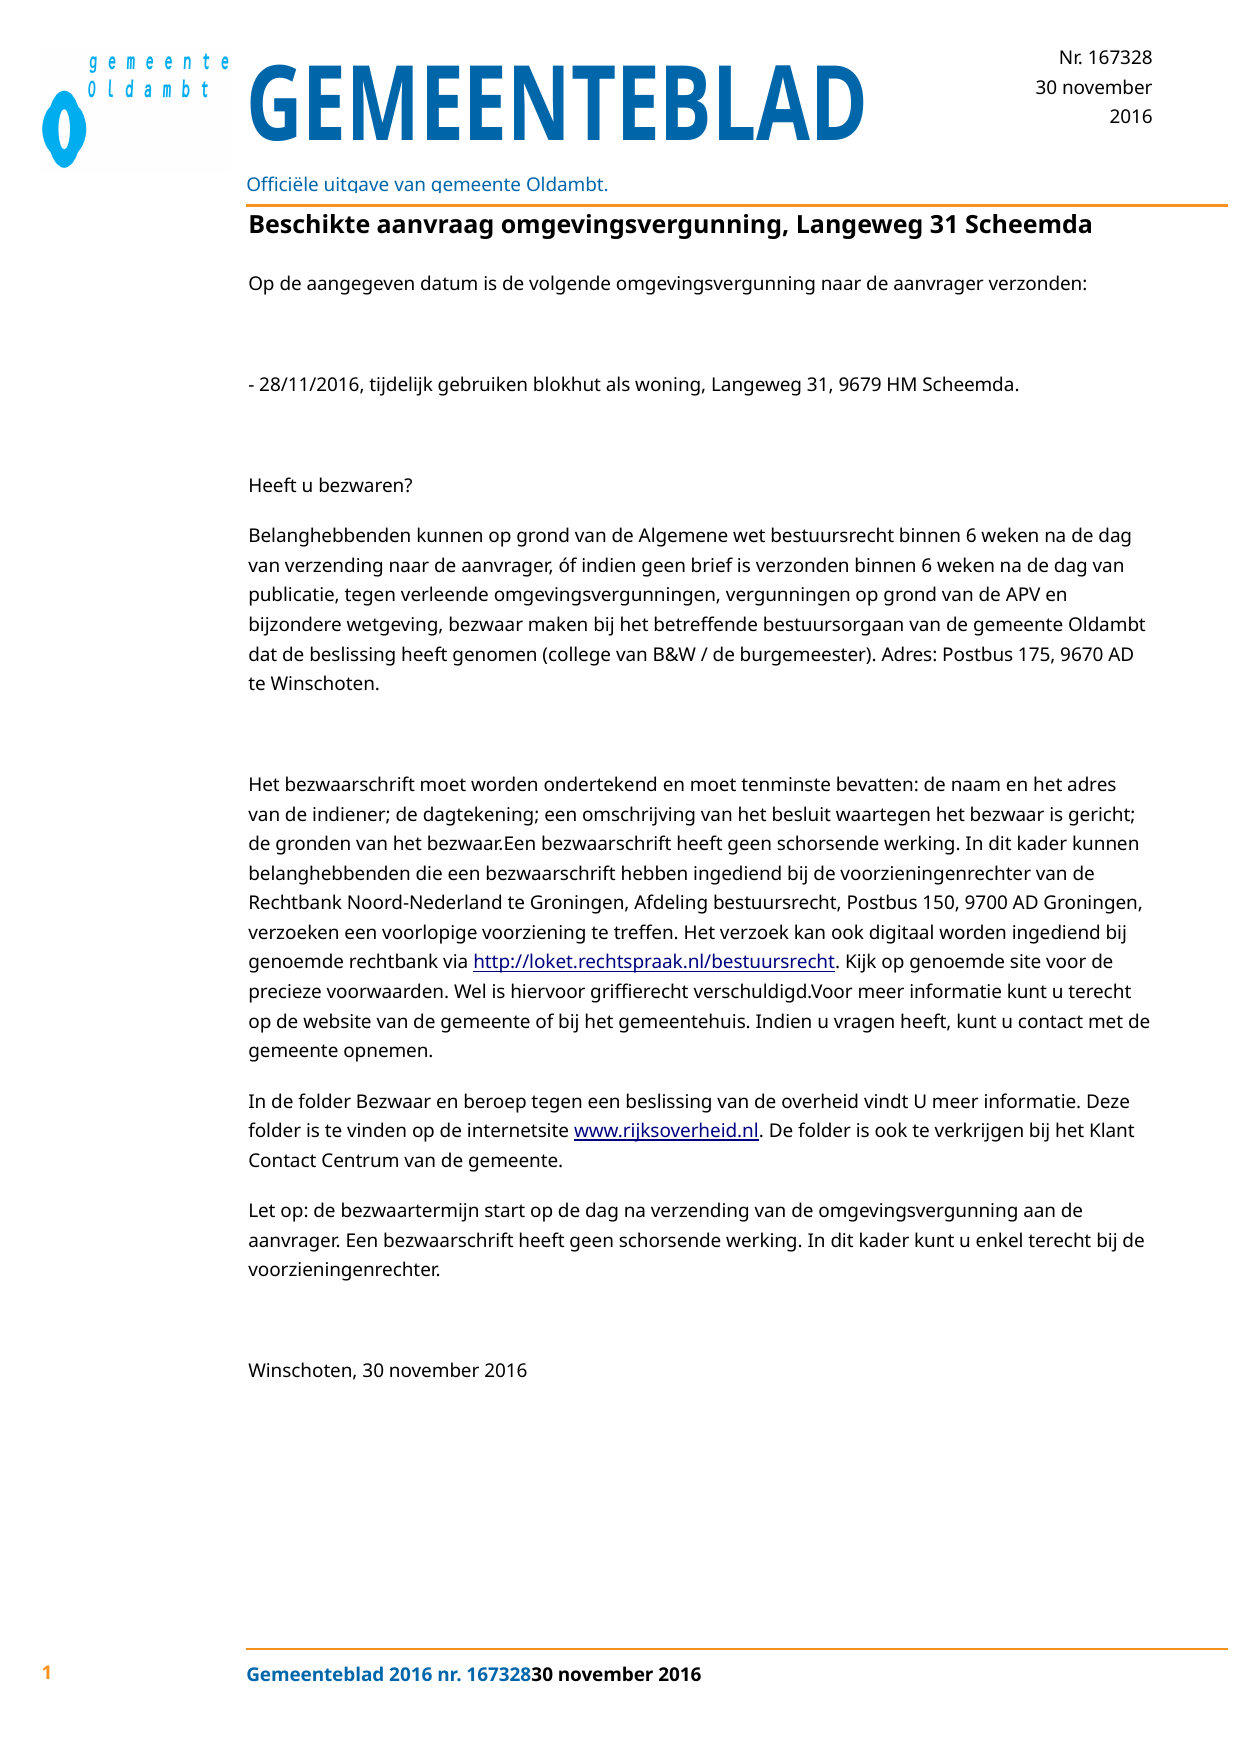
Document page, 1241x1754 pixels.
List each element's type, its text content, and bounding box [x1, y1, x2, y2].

text - 28/11/2016, tijdelijk gebruiken blokhut als woning, Langeweg 31, 9679 HM Scheemda. [248, 371, 1152, 397]
picture [41, 47, 231, 172]
text In de folder Bezwaar en beroep tegen een beslissing van de overheid vindt U meer informatie. Deze folder is te vinden op de internetsite www.rijksoverheid.nl. De folder is ook te verkrijgen bij het Klant Contact Centrum van de gemeente. [248, 1088, 1152, 1173]
text Heeft u bezwaren? [248, 472, 1152, 498]
text Op de aangegeven datum is de volgende omgevingsvergunning naar de aanvrager verzonden: [248, 270, 1152, 296]
text Let op: de bezwaartermijn start op de dag na verzending van de omgevingsvergunning aan de aanvrager. Een bezwaarschrift heeft geen schorsende werking. In dit kader kunt u enkel terecht bij de voorzieningenrechter. [248, 1197, 1152, 1282]
text Beschikte aanvraag omgevingsvergunning, Langeweg 31 Scheemda [248, 207, 1152, 241]
text Winschoten, 30 november 2016 [248, 1357, 1152, 1383]
text Het bezwaarschrift moet worden ondertekend en moet tenminste bevatten: de naam en het adres van de indiener; de dagtekening; een omschrijving van het besluit waartegen het bezwaar is gericht; de gronden van het bezwaar.Een bezwaarschrift heeft geen schorsende werking. In dit kader kunnen belanghebbenden die een bezwaarschrift hebben ingediend bij de voorzieningenrechter van de Rechtbank Noord-Nederland te Groningen, Afdeling bestuursrecht, Postbus 150, 9700 AD Groningen, verzoeken een voorlopige voorziening te treffen. Het verzoek kan ook digitaal worden ingediend bij genoemde rechtbank via http://loket.rechtspraak.nl/bestuursrecht. Kijk op genoemde site voor de precieze voorwaarden. Wel is hiervoor griffierecht verschuldigd.Voor meer informatie kunt u terecht op de website van de gemeente of bij het gemeentehuis. Indien u vragen heeft, kunt u contact met de gemeente opnemen. [248, 771, 1152, 1063]
text Belanghebbenden kunnen op grond van de Algemene wet bestuursrecht binnen 6 weken na de dag van verzending naar de aanvrager, óf indien geen brief is verzonden binnen 6 weken na de dag van publicatie, tegen verleende omgevingsvergunningen, vergunningen op grond van de APV en bijzondere wetgeving, bezwaar maken bij het betreffende bestuursorgaan van de gemeente Oldambt dat de beslissing heeft genomen (college van B&W / de burgemeester). Adres: Postbus 175, 9670 AD te Winschoten. [248, 522, 1152, 696]
